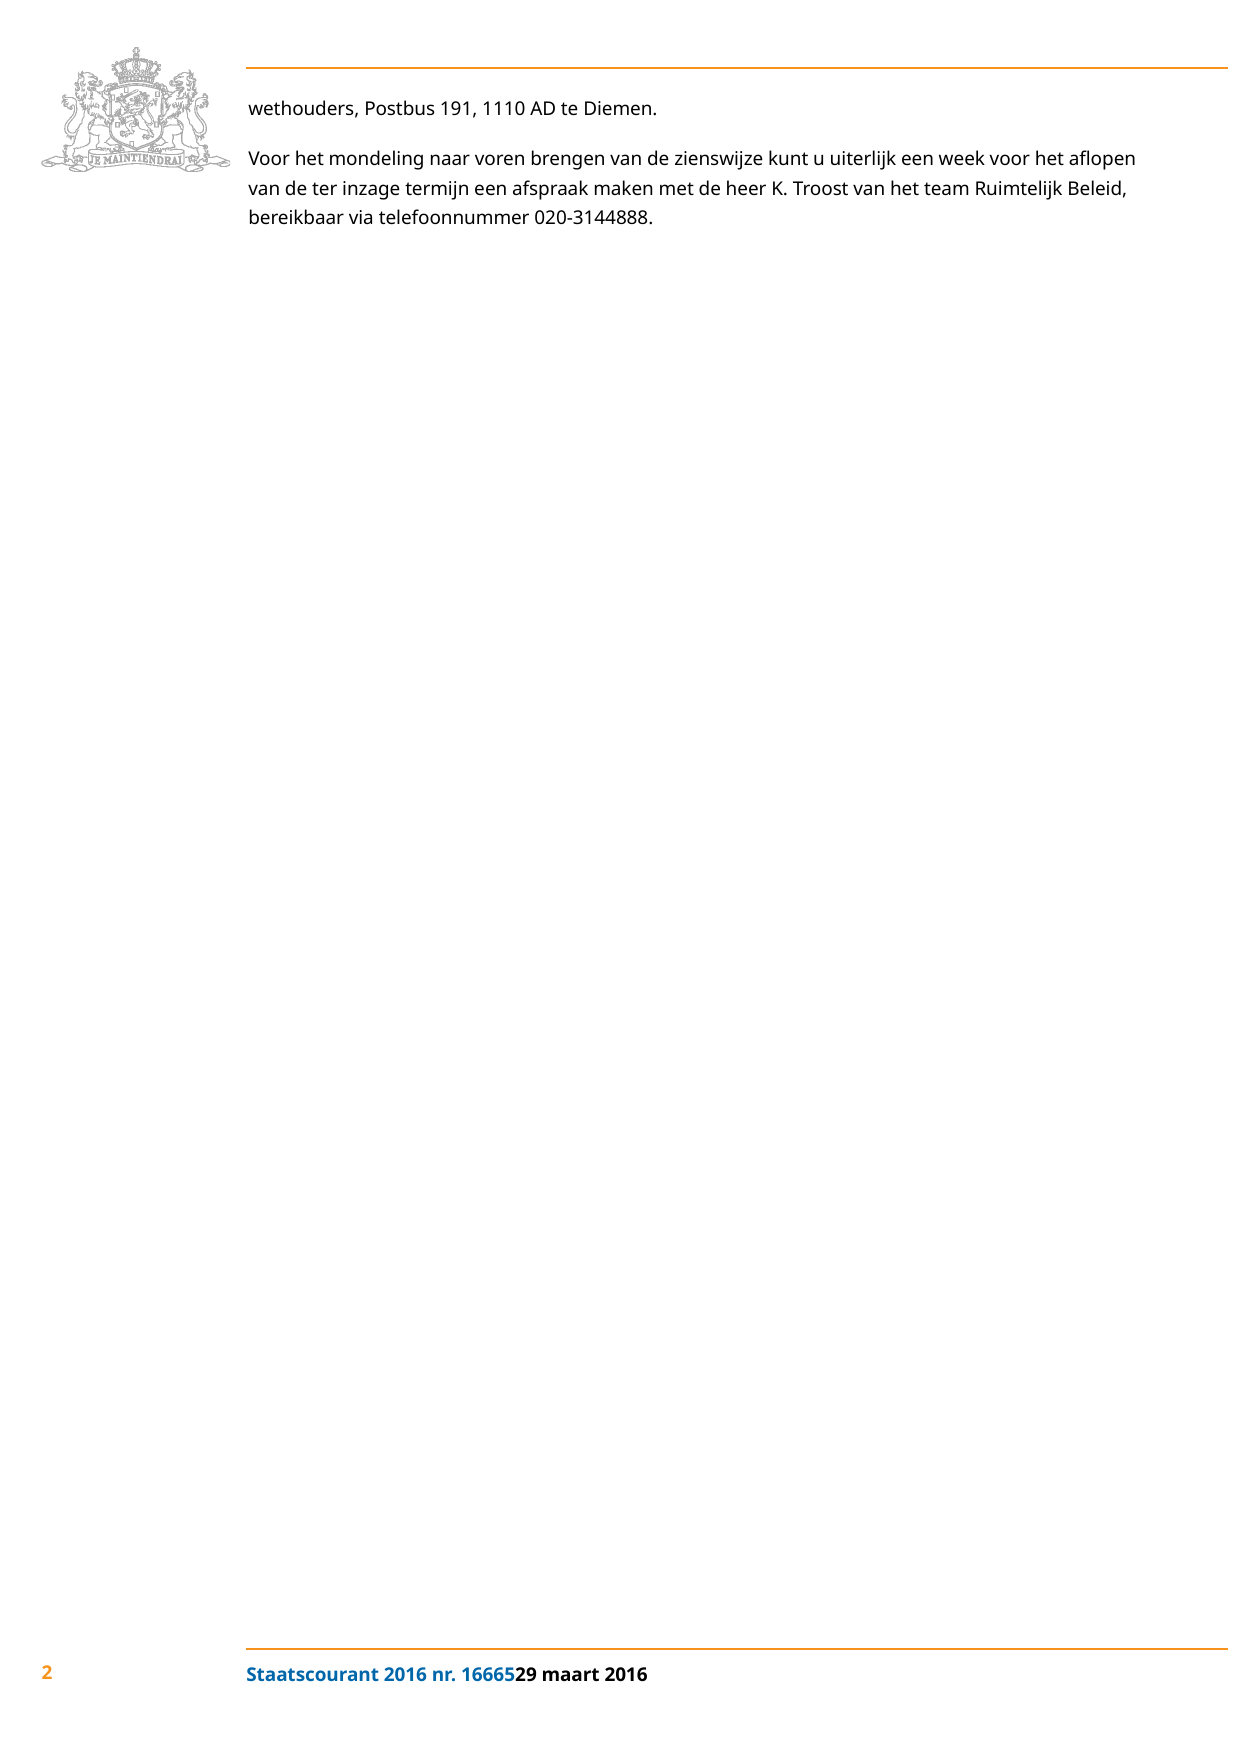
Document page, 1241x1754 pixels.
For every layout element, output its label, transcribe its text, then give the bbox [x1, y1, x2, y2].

picture [41, 47, 231, 172]
text wethouders, Postbus 191, 1110 AD te Diemen. [248, 95, 1152, 121]
text Voor het mondeling naar voren brengen van de zienswijze kunt u uiterlijk een week voor het aflopen van de ter inzage termijn een afspraak maken met de heer K. Troost van het team Ruimtelijk Beleid, bereikbaar via telefoonnummer 020-3144888. [248, 145, 1152, 230]
